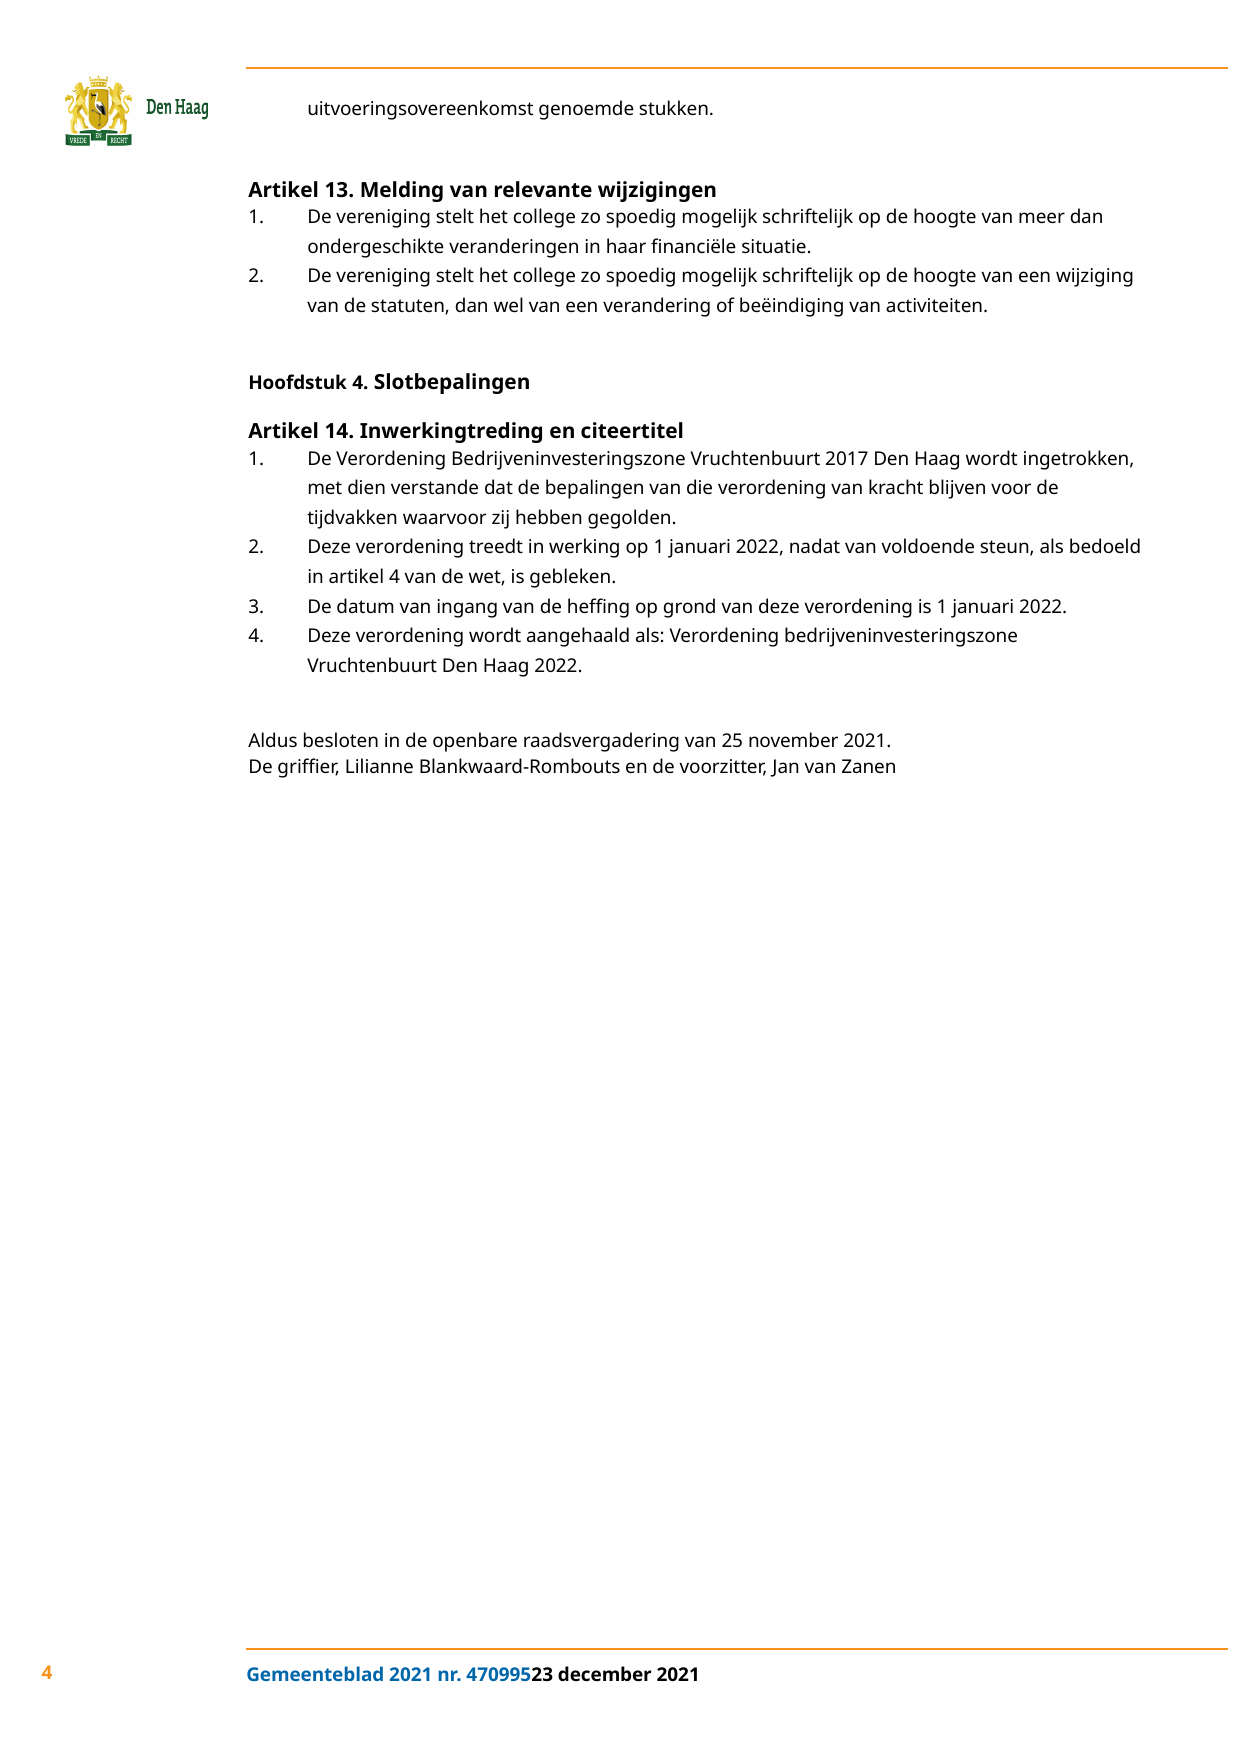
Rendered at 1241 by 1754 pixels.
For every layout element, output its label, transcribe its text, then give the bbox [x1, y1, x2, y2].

text Artikel 14. Inwerkingtreding en citeertitel [248, 416, 1152, 445]
list Deze verordening wordt aangehaald als: Verordening bedrijveninvesteringszone Vruchtenbuurt Den Haag 2022. [248, 622, 1152, 678]
list De vereniging stelt het college zo spoedig mogelijk schriftelijk op de hoogte van een wijziging van de statuten, dan wel van een verandering of beëindiging van activiteiten. [248, 262, 1152, 318]
list Deze verordening treedt in werking op 1 januari 2022, nadat van voldoende steun, als bedoeld in artikel 4 van de wet, is gebleken. [248, 534, 1152, 589]
text Hoofdstuk 4. Slotbepalingen [248, 367, 1152, 396]
picture [41, 47, 231, 172]
text Aldus besloten in de openbare raadsvergadering van 25 november 2021. [248, 727, 1152, 753]
text Artikel 13. Melding van relevante wijzigingen [248, 175, 1152, 203]
list De datum van ingang van de heffing op grond van deze verordening is 1 januari 2022. [248, 593, 1152, 618]
text De griffier, Lilianne Blankwaard-Rombouts en de voorzitter, Jan van Zanen [248, 753, 1152, 779]
list uitvoeringsovereenkomst genoemde stukken. [248, 95, 1152, 121]
list De Verordening Bedrijveninvesteringszone Vruchtenbuurt 2017 Den Haag wordt ingetrokken, met dien verstande dat de bepalingen van die verordening van kracht blijven voor de tijdvakken waarvoor zij hebben gegolden. [248, 445, 1152, 530]
list De vereniging stelt het college zo spoedig mogelijk schriftelijk op de hoogte van meer dan ondergeschikte veranderingen in haar financiële situatie. [248, 203, 1152, 258]
